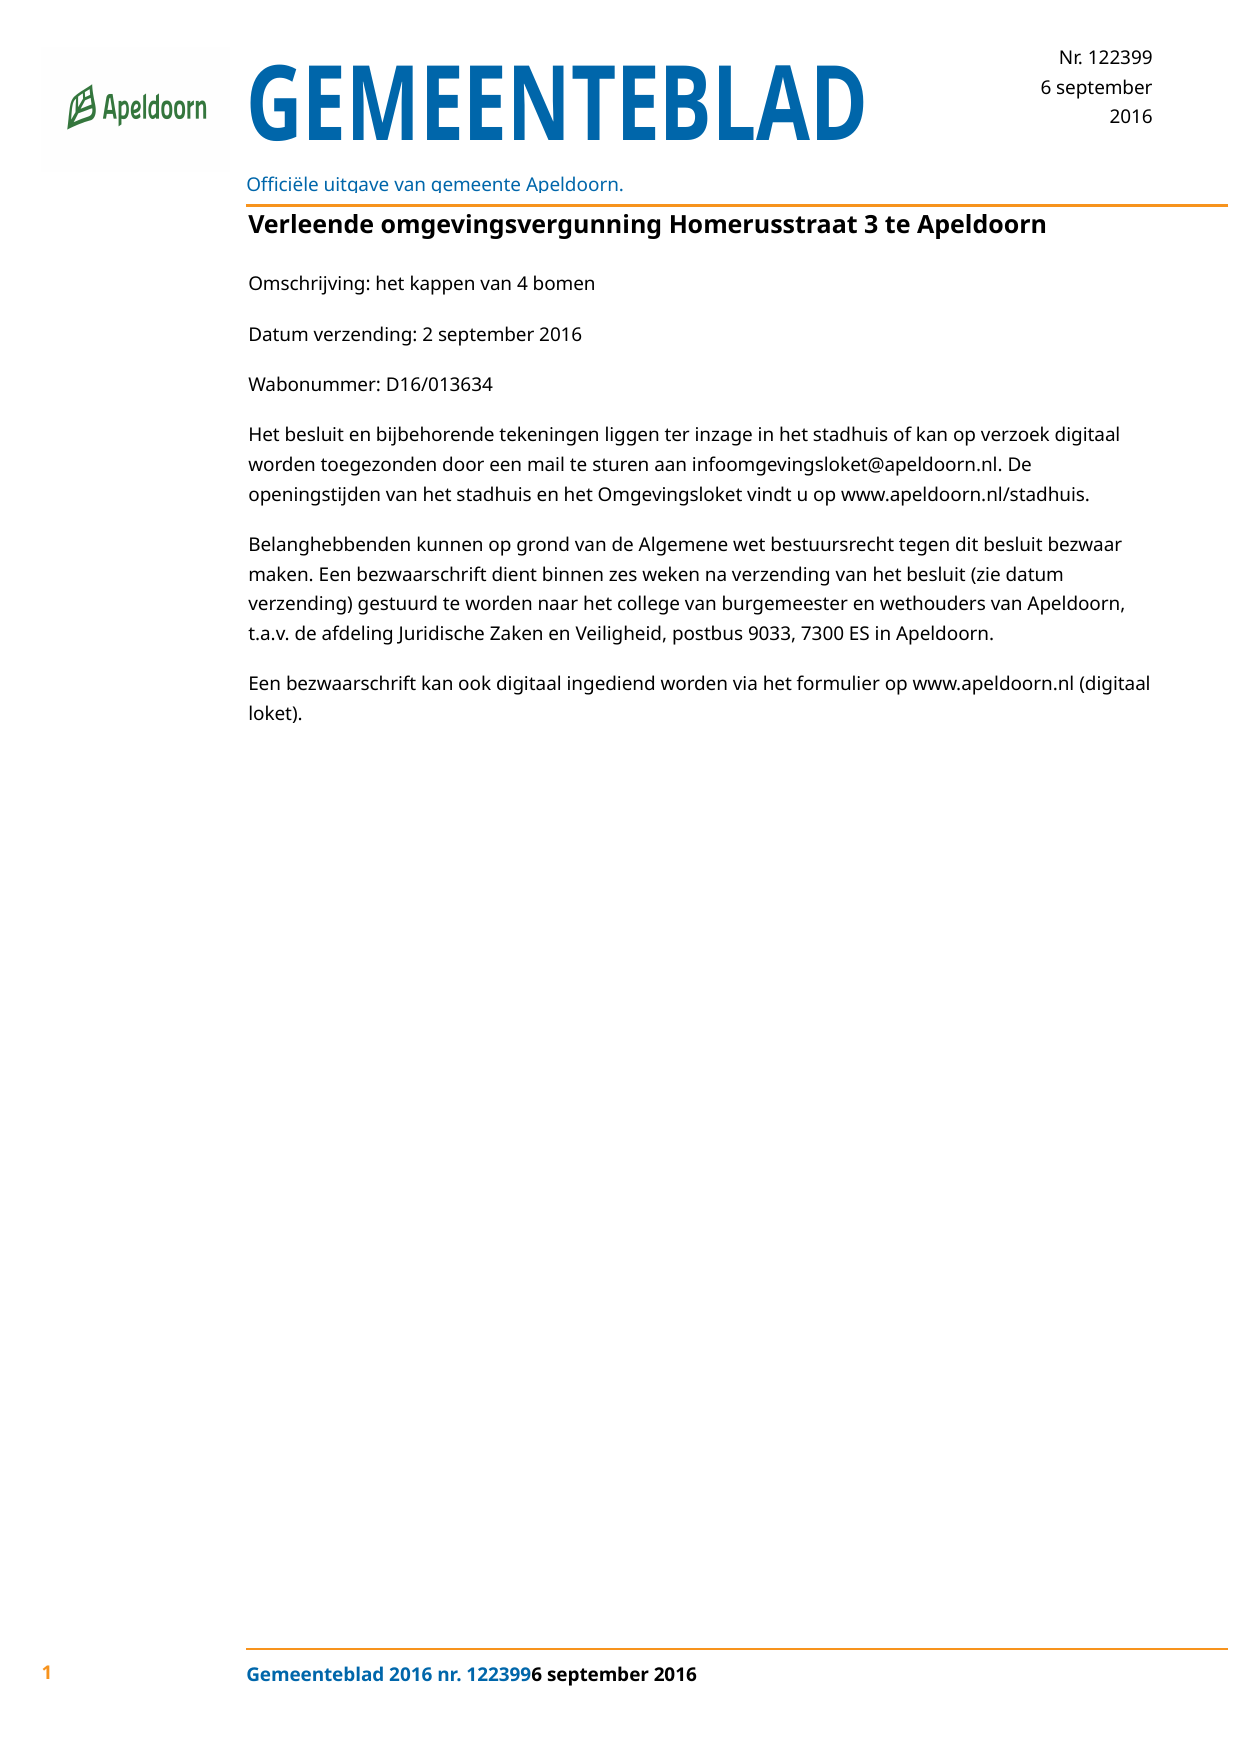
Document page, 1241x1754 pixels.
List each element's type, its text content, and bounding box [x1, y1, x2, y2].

text Datum verzending: 2 september 2016 [248, 321, 1152, 346]
picture [41, 47, 231, 172]
text Een bezwaarschrift kan ook digitaal ingediend worden via het formulier op www.apeldoorn.nl (digitaal loket). [248, 670, 1152, 726]
text Verleende omgevingsvergunning Homerusstraat 3 te Apeldoorn [248, 207, 1152, 241]
text Het besluit en bijbehorende tekeningen liggen ter inzage in het stadhuis of kan op verzoek digitaal worden toegezonden door een mail te sturen aan infoomgevingsloket@apeldoorn.nl. De openingstijden van het stadhuis en het Omgevingsloket vindt u op www.apeldoorn.nl/stadhuis. [248, 422, 1152, 506]
text Belanghebbenden kunnen op grond van de Algemene wet bestuursrecht tegen dit besluit bezwaar maken. Een bezwaarschrift dient binnen zes weken na verzending van het besluit (zie datum verzending) gestuurd te worden naar het college van burgemeester en wethouders van Apeldoorn, t.a.v. de afdeling Juridische Zaken en Veiligheid, postbus 9033, 7300 ES in Apeldoorn. [248, 531, 1152, 646]
text Wabonummer: D16/013634 [248, 371, 1152, 397]
text Omschrijving: het kappen van 4 bomen [248, 270, 1152, 296]
